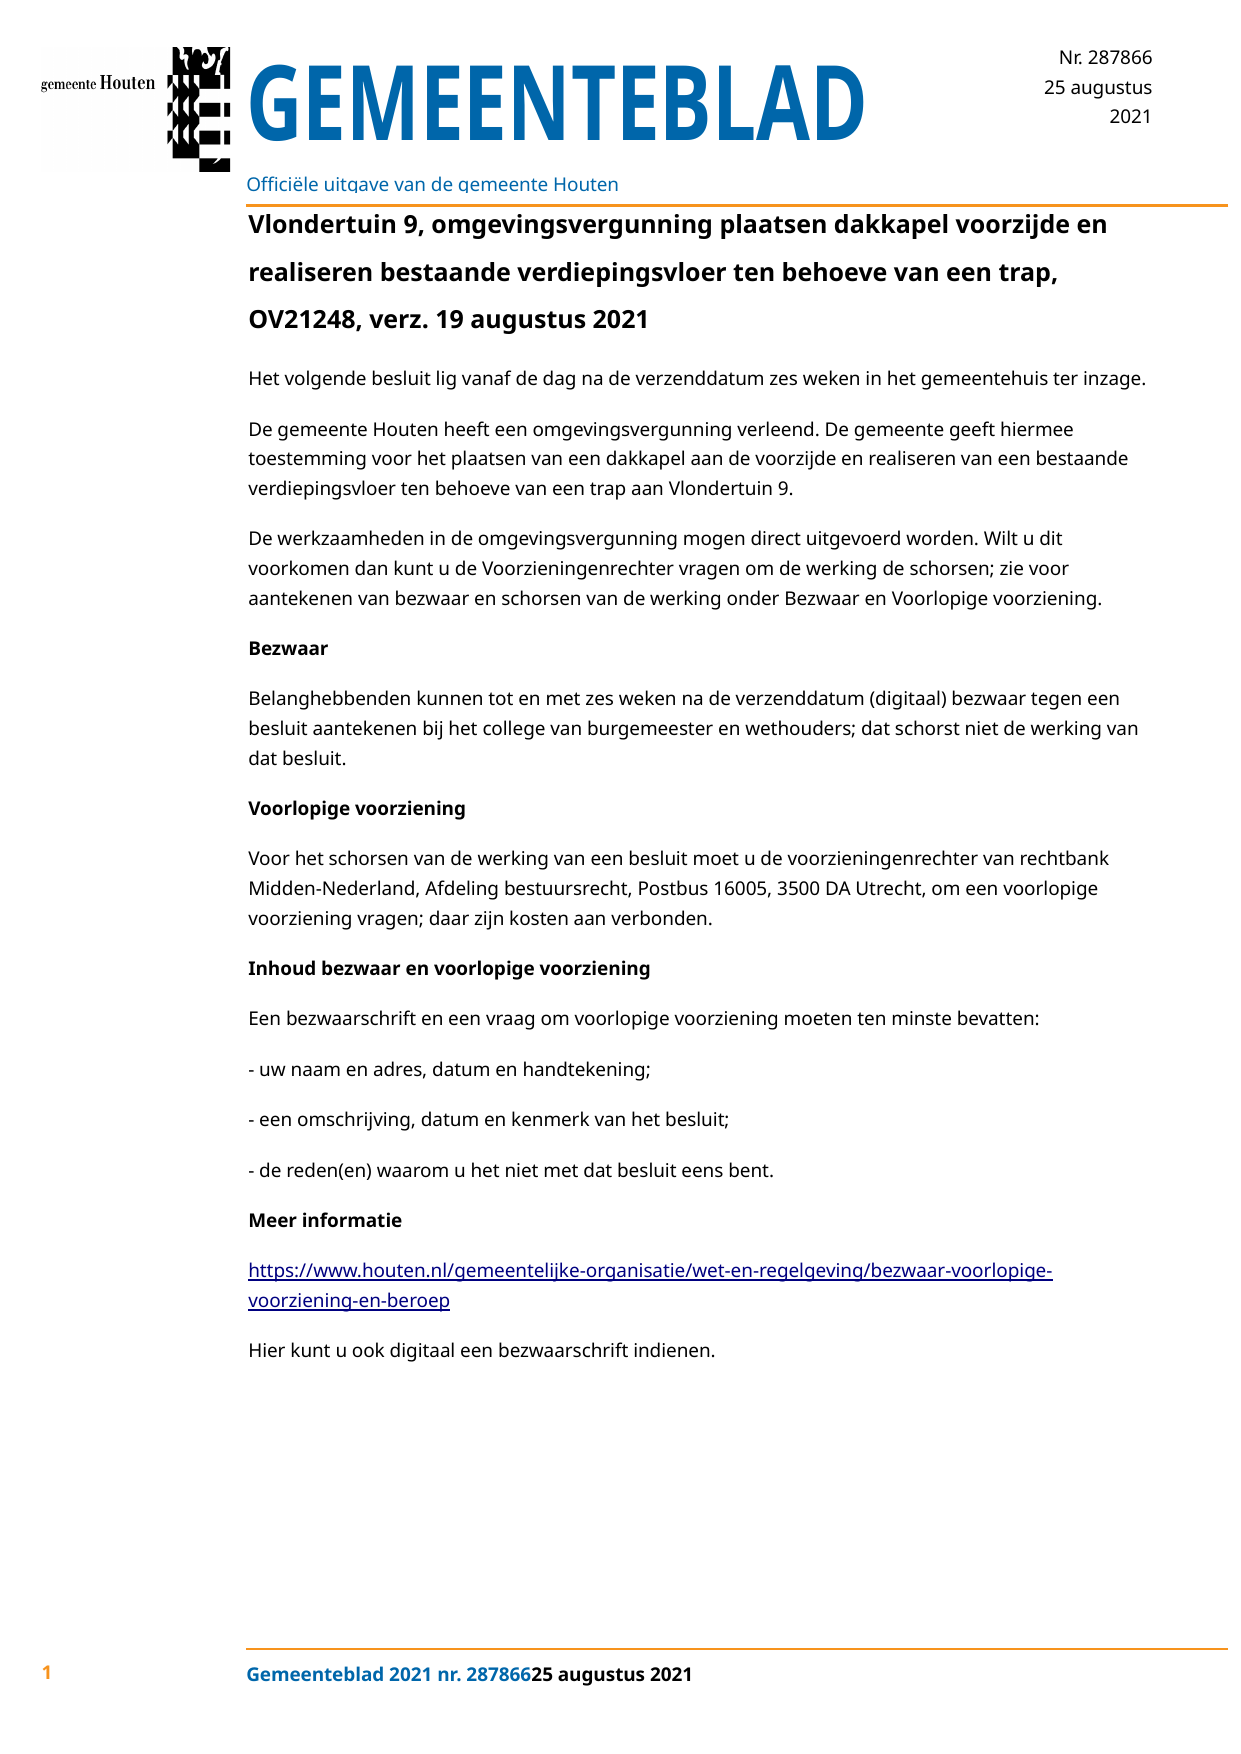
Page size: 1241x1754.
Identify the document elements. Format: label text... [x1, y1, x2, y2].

text Voor het schorsen van de werking van een besluit moet u de voorzieningenrechter van rechtbank Midden-Nederland, Afdeling bestuursrecht, Postbus 16005, 3500 DA Utrecht, om een voorlopige voorziening vragen; daar zijn kosten aan verbonden. [248, 846, 1152, 930]
text - een omschrijving, datum en kenmerk van het besluit; [248, 1106, 1152, 1132]
text Het volgende besluit lig vanaf de dag na de verzenddatum zes weken in het gemeentehuis ter inzage. [248, 366, 1152, 391]
text Hier kunt u ook digitaal een bezwaarschrift indienen. [248, 1338, 1152, 1363]
text Een bezwaarschrift en een vraag om voorlopige voorziening moeten ten minste bevatten: [248, 1006, 1152, 1031]
text - uw naam en adres, datum en handtekening; [248, 1056, 1152, 1082]
text https://www.houten.nl/gemeentelijke-organisatie/wet-en-regelgeving/bezwaar-voorlopige-voorziening-en-beroep [248, 1258, 1152, 1313]
text Vlondertuin 9, omgevingsvergunning plaatsen dakkapel voorzijde en realiseren bestaande verdiepingsvloer ten behoeve van een trap, OV21248, verz. 19 augustus 2021 [248, 207, 1152, 336]
text De werkzaamheden in de omgevingsvergunning mogen direct uitgevoerd worden. Wilt u dit voorkomen dan kunt u de Voorzieningenrechter vragen om de werking de schorsen; zie voor aantekenen van bezwaar en schorsen van de werking onder Bezwaar en Voorlopige voorziening. [248, 526, 1152, 610]
text Belanghebbenden kunnen tot en met zes weken na de verzenddatum (digitaal) bezwaar tegen een besluit aantekenen bij het college van burgemeester en wethouders; dat schorst niet de werking van dat besluit. [248, 686, 1152, 770]
text - de reden(en) waarom u het niet met dat besluit eens bent. [248, 1157, 1152, 1182]
text Bezwaar [248, 635, 1152, 661]
text Meer informatie [248, 1207, 1152, 1233]
text Voorlopige voorziening [248, 795, 1152, 821]
text Inhoud bezwaar en voorlopige voorziening [248, 955, 1152, 981]
text De gemeente Houten heeft een omgevingsvergunning verleend. De gemeente geeft hiermee toestemming voor het plaatsen van een dakkapel aan de voorzijde en realiseren van een bestaande verdiepingsvloer ten behoeve van een trap aan Vlondertuin 9. [248, 416, 1152, 501]
picture [41, 47, 231, 172]
